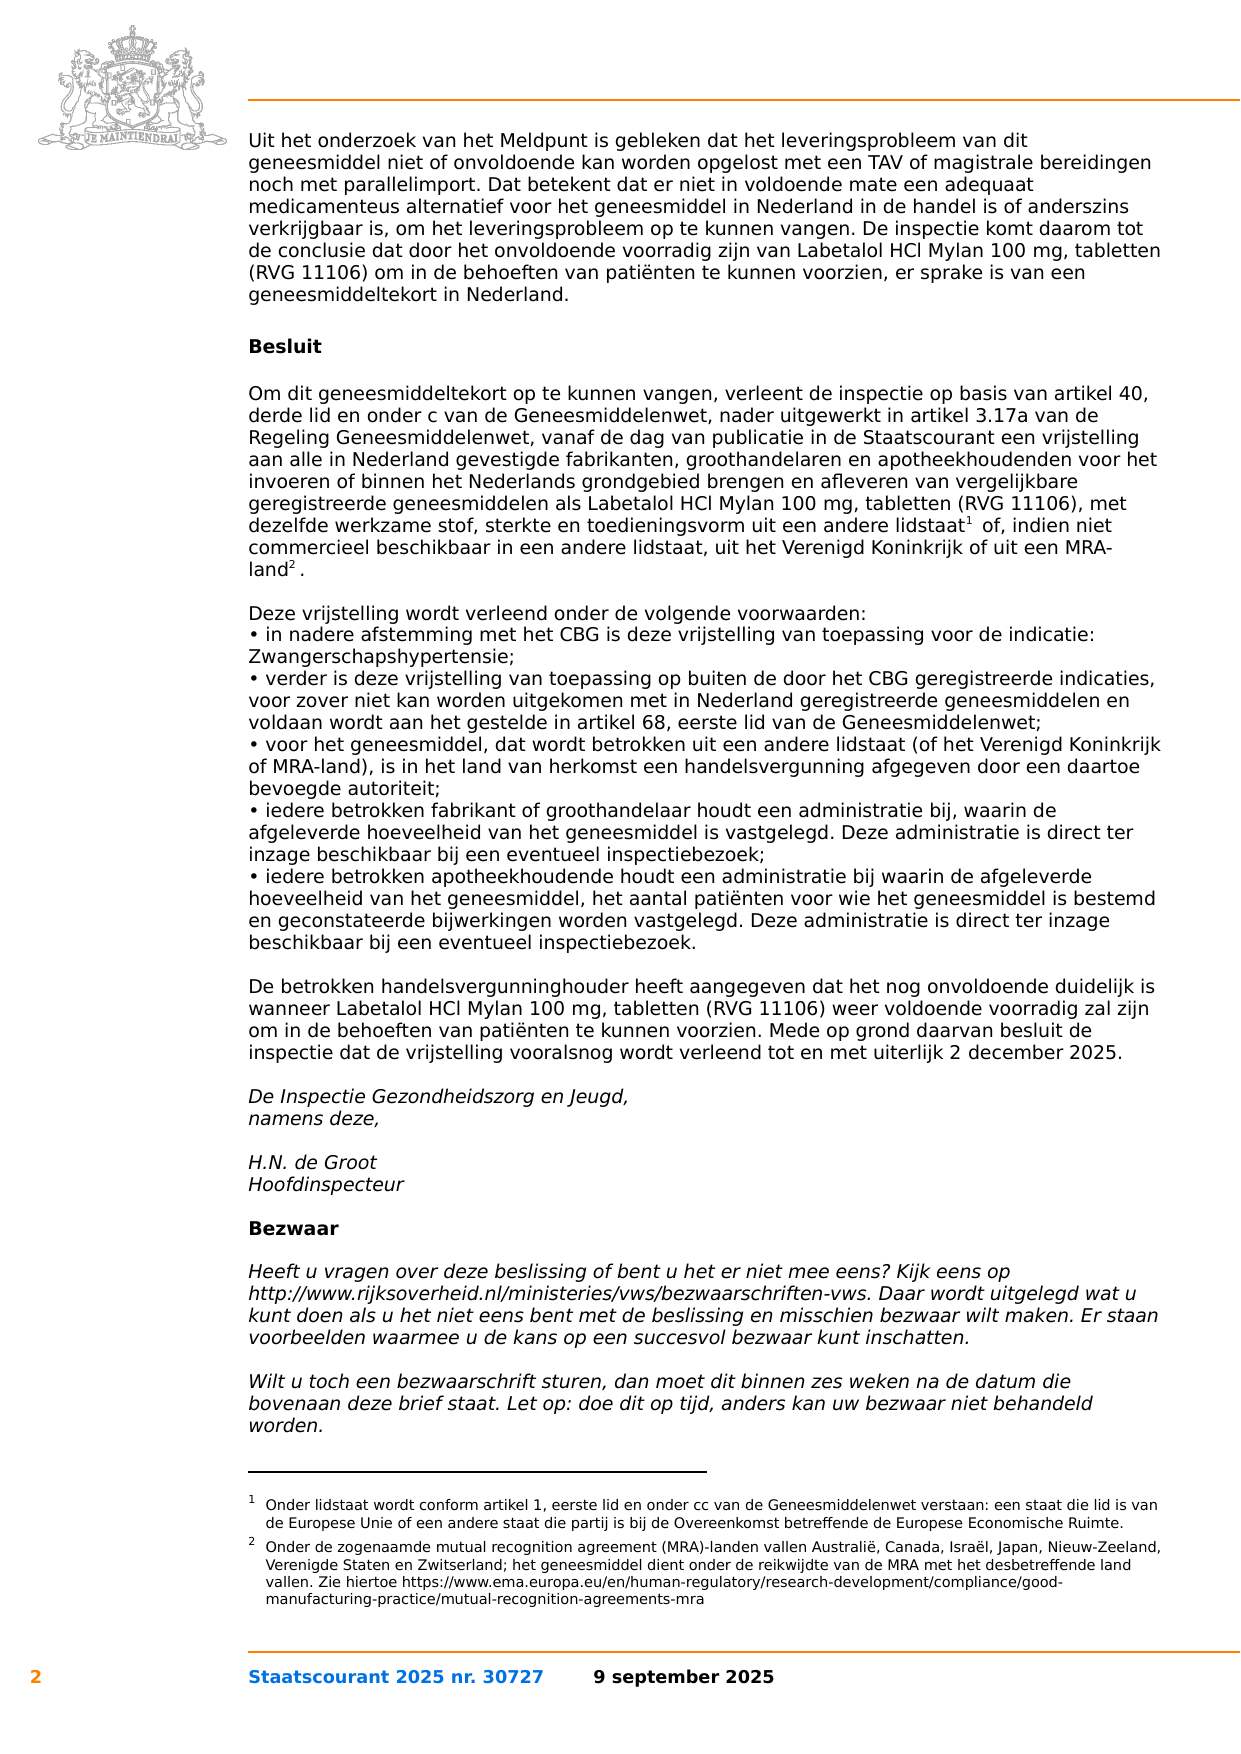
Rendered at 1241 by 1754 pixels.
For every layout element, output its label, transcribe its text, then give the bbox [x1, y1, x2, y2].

text Onder de zogenaamde mutual recognition agreement (MRA)-landen vallen Australië, Canada, Israël, Japan, Nieuw-Zeeland, Verenigde Staten en Zwitserland; het geneesmiddel dient onder de reikwijdte van de MRA met het desbetreffende land vallen. Zie hiertoe https://www.ema.europa.eu/en/human-regulatory/research-development/compliance/good-manufacturing-practice/mutual-recognition-agreements-mra [248, 1535, 1163, 1608]
text Heeft u vragen over deze beslissing of bent u het er niet mee eens? Kijk eens op http://www.rijksoverheid.nl/ministeries/vws/bezwaarschriften-vws. Daar wordt uitgelegd wat u kunt doen als u het niet eens bent met de beslissing en misschien bezwaar wilt maken. Er staan voorbeelden waarmee u de kans op een succesvol bezwaar kunt inschatten. [248, 1261, 1163, 1349]
text De Inspectie Gezondheidszorg en Jeugd, namens deze, H.N. de Groot Hoofdinspecteur [248, 1086, 1163, 1196]
text Onder lidstaat wordt conform artikel 1, eerste lid en onder cc van de Geneesmiddelenwet verstaan: een staat die lid is van de Europese Unie of een andere staat die partij is bij de Overeenkomst betreffende de Europese Economische Ruimte. [248, 1493, 1163, 1532]
text Wilt u toch een bezwaarschrift sturen, dan moet dit binnen zes weken na de datum die bovenaan deze brief staat. Let op: doe dit op tijd, anders kan uw bezwaar niet behandeld worden. [248, 1371, 1163, 1437]
text Deze vrijstelling wordt verleend onder de volgende voorwaarden: [248, 602, 1163, 624]
text De betrokken handelsvergunninghouder heeft aangegeven dat het nog onvoldoende duidelijk is wanneer Labetalol HCl Mylan 100 mg, tabletten (RVG 11106) weer voldoende voorradig zal zijn om in de behoeften van patiënten te kunnen voorzien. Mede op grond daarvan besluit de inspectie dat de vrijstelling vooralsnog wordt verleend tot en met uiterlijk 2 december 2025. [248, 976, 1163, 1064]
text • iedere betrokken fabrikant of groothandelaar houdt een administratie bij, waarin de afgeleverde hoeveelheid van het geneesmiddel is vastgelegd. Deze administratie is direct ter inzage beschikbaar bij een eventueel inspectiebezoek; [248, 800, 1163, 866]
text Bezwaar [248, 1217, 1163, 1239]
text • in nadere afstemming met het CBG is deze vrijstelling van toepassing voor de indicatie: Zwangerschapshypertensie; [248, 624, 1163, 668]
text • iedere betrokken apotheekhoudende houdt een administratie bij waarin de afgeleverde hoeveelheid van het geneesmiddel, het aantal patiënten voor wie het geneesmiddel is bestemd en geconstateerde bijwerkingen worden vastgelegd. Deze administratie is direct ter inzage beschikbaar bij een eventueel inspectiebezoek. [248, 866, 1163, 954]
text • verder is deze vrijstelling van toepassing op buiten de door het CBG geregistreerde indicaties, voor zover niet kan worden uitgekomen met in Nederland geregistreerde geneesmiddelen en voldaan wordt aan het gestelde in artikel 68, eerste lid van de Geneesmiddelenwet; [248, 668, 1163, 734]
text Om dit geneesmiddeltekort op te kunnen vangen, verleent de inspectie op basis van artikel 40, derde lid en onder c van de Geneesmiddelenwet, nader uitgewerkt in artikel 3.17a van de Regeling Geneesmiddelenwet, vanaf de dag van publicatie in de Staatscourant een vrijstelling aan alle in Nederland gevestigde fabrikanten, groothandelaren en apotheekhoudenden voor het invoeren of binnen het Nederlands grondgebied brengen en afleveren van vergelijkbare geregistreerde geneesmiddelen als Labetalol HCl Mylan 100 mg, tabletten (RVG 11106), met dezelfde werkzame stof, sterkte en toedieningsvorm uit een andere lidstaat of, indien niet commercieel beschikbaar in een andere lidstaat, uit het Verenigd Koninkrijk of uit een MRA-land. [248, 383, 1163, 581]
subtitle Besluit [248, 336, 1163, 358]
picture [38, 25, 227, 150]
text • voor het geneesmiddel, dat wordt betrokken uit een andere lidstaat (of het Verenigd Koninkrijk of MRA-land), is in het land van herkomst een handelsvergunning afgegeven door een daartoe bevoegde autoriteit; [248, 734, 1163, 800]
text Uit het onderzoek van het Meldpunt is gebleken dat het leveringsprobleem van dit geneesmiddel niet of onvoldoende kan worden opgelost met een TAV of magistrale bereidingen noch met parallelimport. Dat betekent dat er niet in voldoende mate een adequaat medicamenteus alternatief voor het geneesmiddel in Nederland in de handel is of anderszins verkrijgbaar is, om het leveringsprobleem op te kunnen vangen. De inspectie komt daarom tot de conclusie dat door het onvoldoende voorradig zijn van Labetalol HCl Mylan 100 mg, tabletten (RVG 11106) om in de behoeften van patiënten te kunnen voorzien, er sprake is van een geneesmiddeltekort in Nederland. [248, 130, 1163, 306]
